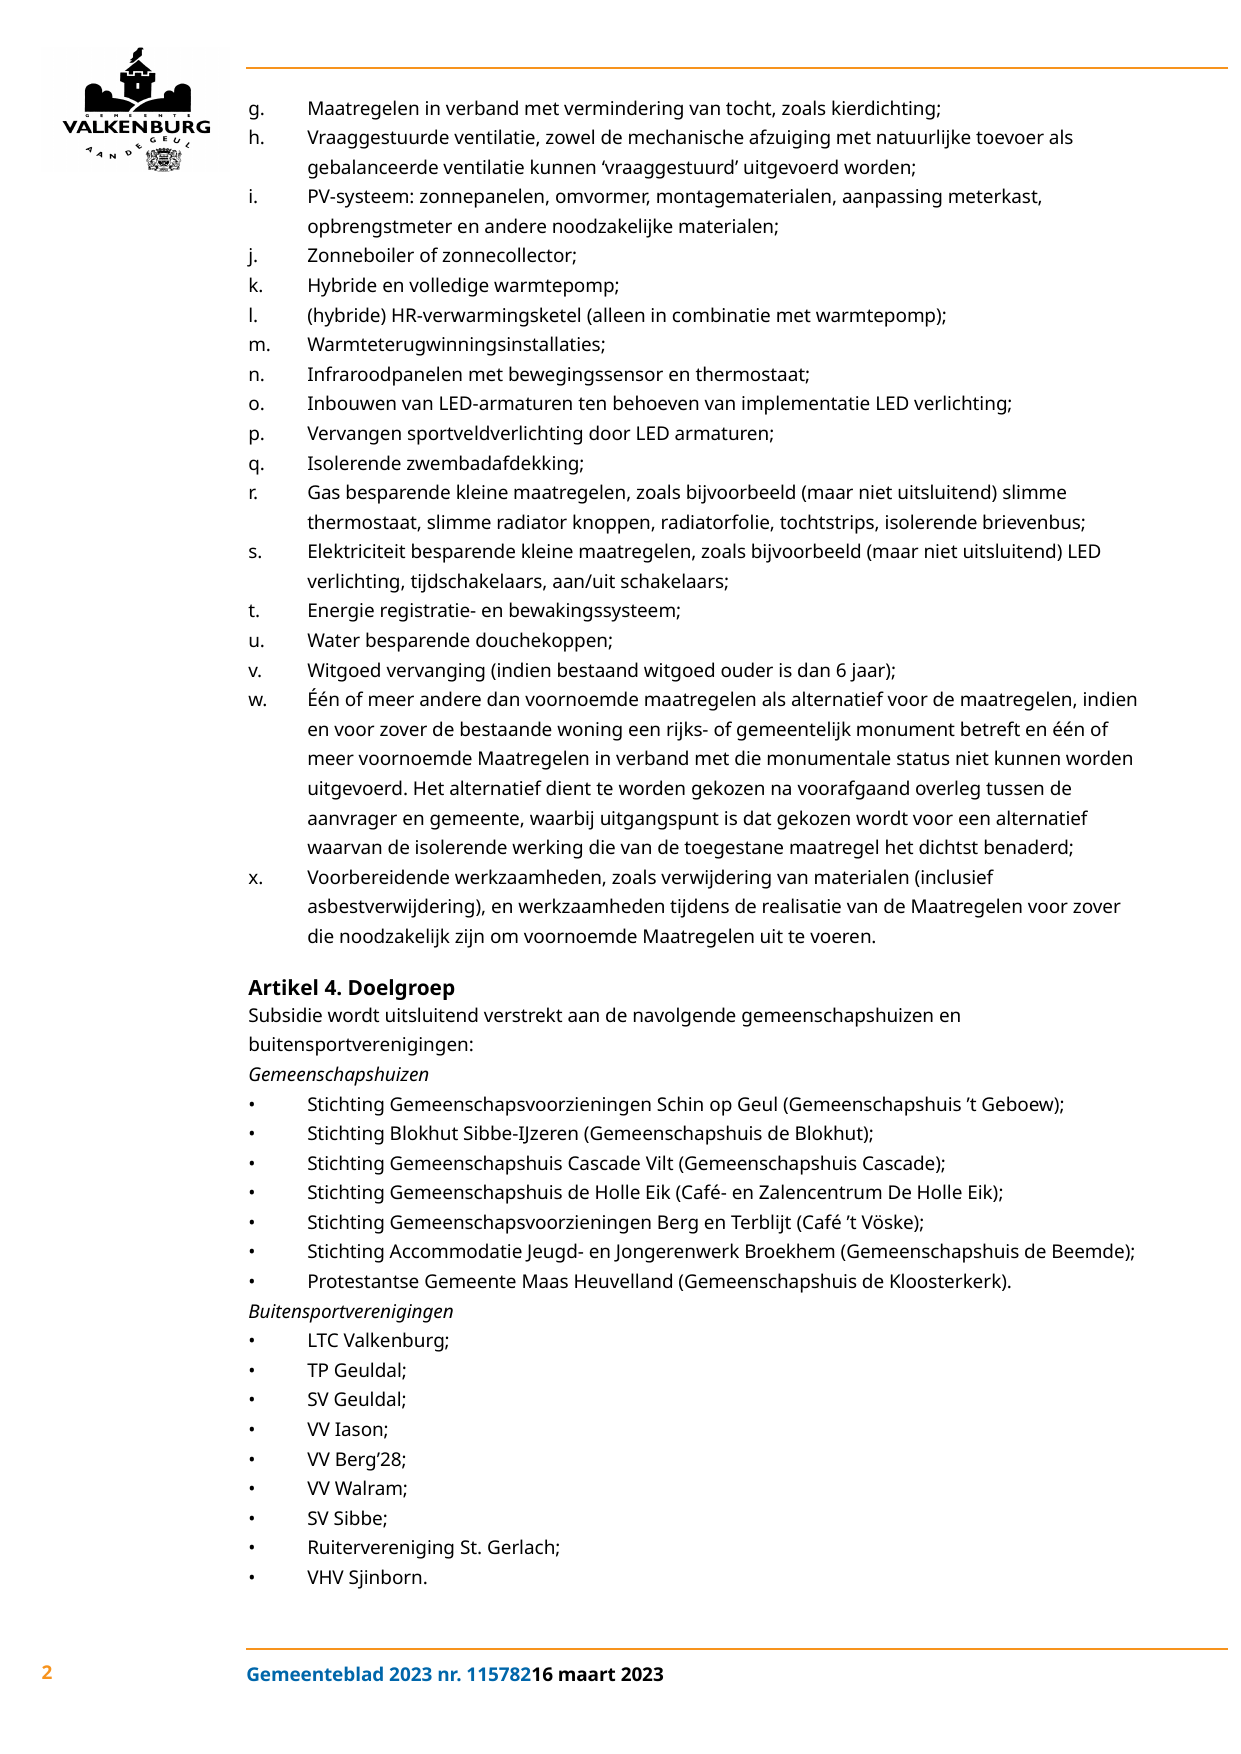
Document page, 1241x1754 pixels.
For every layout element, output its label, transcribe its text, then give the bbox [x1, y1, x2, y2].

list Infraroodpanelen met bewegingssensor en thermostaat; [248, 361, 1152, 387]
text Buitensportverenigingen [248, 1298, 1152, 1323]
picture [41, 47, 231, 172]
list Isolerende zwembadafdekking; [248, 450, 1152, 476]
list VV Walram; [248, 1475, 1152, 1501]
list SV Geuldal; [248, 1387, 1152, 1412]
text Artikel 4. Doelgroep [248, 973, 1152, 1002]
list Hybride en volledige warmtepomp; [248, 272, 1152, 298]
list TP Geuldal; [248, 1357, 1152, 1383]
list Voorbereidende werkzaamheden, zoals verwijdering van materialen (inclusief asbestverwijdering), en werkzaamheden tijdens de realisatie van de Maatregelen voor zover die noodzakelijk zijn om voornoemde Maatregelen uit te voeren. [248, 864, 1152, 949]
list Water besparende douchekoppen; [248, 627, 1152, 653]
list Maatregelen in verband met vermindering van tocht, zoals kierdichting; [248, 95, 1152, 121]
list Witgoed vervanging (indien bestaand witgoed ouder is dan 6 jaar); [248, 657, 1152, 683]
list Stichting Gemeenschapshuis de Holle Eik (Café- en Zalencentrum De Holle Eik); [248, 1179, 1152, 1205]
list VV Iason; [248, 1416, 1152, 1442]
list Stichting Gemeenschapshuis Cascade Vilt (Gemeenschapshuis Cascade); [248, 1150, 1152, 1176]
text Gemeenschapshuizen [248, 1061, 1152, 1087]
list Stichting Gemeenschapsvoorzieningen Berg en Terblijt (Café ’t Vöske); [248, 1209, 1152, 1235]
list VV Berg’28; [248, 1446, 1152, 1471]
list LTC Valkenburg; [248, 1327, 1152, 1353]
list Energie registratie- en bewakingssysteem; [248, 598, 1152, 623]
list Warmteterugwinningsinstallaties; [248, 331, 1152, 357]
list Gas besparende kleine maatregelen, zoals bijvoorbeeld (maar niet uitsluitend) slimme thermostaat, slimme radiator knoppen, radiatorfolie, tochtstrips, isolerende brievenbus; [248, 479, 1152, 535]
list Stichting Gemeenschapsvoorzieningen Schin op Geul (Gemeenschapshuis ’t Geboew); [248, 1091, 1152, 1116]
list Zonneboiler of zonnecollector; [248, 243, 1152, 268]
list Inbouwen van LED-armaturen ten behoeven van implementatie LED verlichting; [248, 391, 1152, 416]
list Stichting Accommodatie Jeugd- en Jongerenwerk Broekhem (Gemeenschapshuis de Beemde); [248, 1239, 1152, 1264]
list SV Sibbe; [248, 1505, 1152, 1531]
list Ruitervereniging St. Gerlach; [248, 1534, 1152, 1560]
text Subsidie wordt uitsluitend verstrekt aan de navolgende gemeenschapshuizen en buitensportverenigingen: [248, 1002, 1152, 1057]
list Protestantse Gemeente Maas Heuvelland (Gemeenschapshuis de Kloosterkerk). [248, 1268, 1152, 1294]
list Stichting Blokhut Sibbe-IJzeren (Gemeenschapshuis de Blokhut); [248, 1120, 1152, 1146]
list Vervangen sportveldverlichting door LED armaturen; [248, 420, 1152, 446]
list Één of meer andere dan voornoemde maatregelen als alternatief voor de maatregelen, indien en voor zover de bestaande woning een rijks- of gemeentelijk monument betreft en één of meer voornoemde Maatregelen in verband met die monumentale status niet kunnen worden uitgevoerd. Het alternatief dient te worden gekozen na voorafgaand overleg tussen de aanvrager en gemeente, waarbij uitgangspunt is dat gekozen wordt voor een alternatief waarvan de isolerende werking die van de toegestane maatregel het dichtst benaderd; [248, 686, 1152, 860]
list VHV Sjinborn. [248, 1564, 1152, 1590]
list Elektriciteit besparende kleine maatregelen, zoals bijvoorbeeld (maar niet uitsluitend) LED verlichting, tijdschakelaars, aan/uit schakelaars; [248, 538, 1152, 594]
list PV-systeem: zonnepanelen, omvormer, montagematerialen, aanpassing meterkast, opbrengstmeter en andere noodzakelijke materialen; [248, 183, 1152, 239]
list Vraaggestuurde ventilatie, zowel de mechanische afzuiging met natuurlijke toevoer als gebalanceerde ventilatie kunnen ‘vraaggestuurd’ uitgevoerd worden; [248, 124, 1152, 180]
list (hybride) HR-verwarmingsketel (alleen in combinatie met warmtepomp); [248, 302, 1152, 328]
